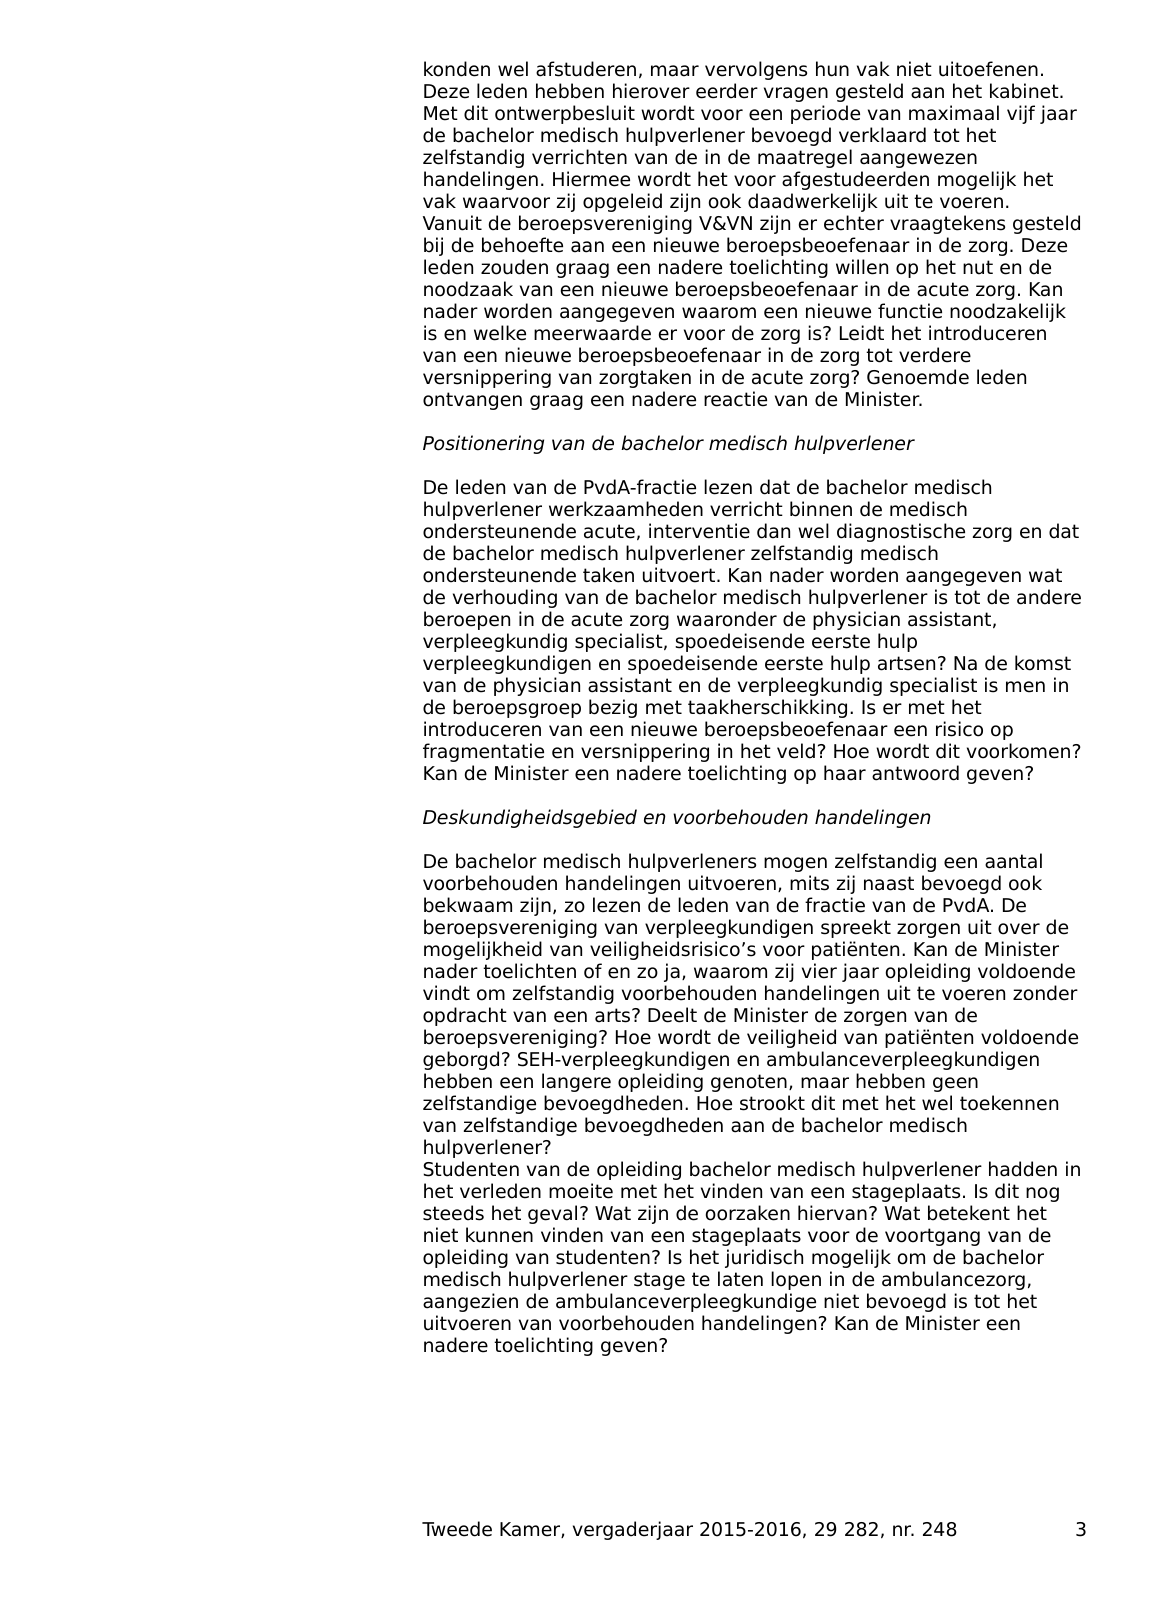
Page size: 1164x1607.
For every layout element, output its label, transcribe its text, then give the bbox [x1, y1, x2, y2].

text konden wel afstuderen, maar vervolgens hun vak niet uitoefenen. Deze leden hebben hierover eerder vragen gesteld aan het kabinet. Met dit ontwerpbesluit wordt voor een periode van maximaal vijf jaar de bachelor medisch hulpverlener bevoegd verklaard tot het zelfstandig verrichten van de in de maatregel aangewezen handelingen. Hiermee wordt het voor afgestudeerden mogelijk het vak waarvoor zij opgeleid zijn ook daadwerkelijk uit te voeren. [422, 59, 1087, 213]
subtitle Positionering van de bachelor medisch hulpverlener [422, 433, 1087, 455]
subtitle Deskundigheidsgebied en voorbehouden handelingen [422, 807, 1087, 829]
text Studenten van de opleiding bachelor medisch hulpverlener hadden in het verleden moeite met het vinden van een stageplaats. Is dit nog steeds het geval? Wat zijn de oorzaken hiervan? Wat betekent het niet kunnen vinden van een stageplaats voor de voortgang van de opleiding van studenten? Is het juridisch mogelijk om de bachelor medisch hulpverlener stage te laten lopen in de ambulancezorg, aangezien de ambulanceverpleegkundige niet bevoegd is tot het uitvoeren van voorbehouden handelingen? Kan de Minister een nadere toelichting geven? [422, 1159, 1087, 1357]
text De bachelor medisch hulpverleners mogen zelfstandig een aantal voorbehouden handelingen uitvoeren, mits zij naast bevoegd ook bekwaam zijn, zo lezen de leden van de fractie van de PvdA. De beroepsvereniging van verpleegkundigen spreekt zorgen uit over de mogelijkheid van veiligheidsrisico’s voor patiënten. Kan de Minister nader toelichten of en zo ja, waarom zij vier jaar opleiding voldoende vindt om zelfstandig voorbehouden handelingen uit te voeren zonder opdracht van een arts? Deelt de Minister de zorgen van de beroepsvereniging? Hoe wordt de veiligheid van patiënten voldoende geborgd? SEH-verpleegkundigen en ambulanceverpleegkundigen hebben een langere opleiding genoten, maar hebben geen zelfstandige bevoegdheden. Hoe strookt dit met het wel toekennen van zelfstandige bevoegdheden aan de bachelor medisch hulpverlener? [422, 851, 1087, 1159]
text De leden van de PvdA-fractie lezen dat de bachelor medisch hulpverlener werkzaamheden verricht binnen de medisch ondersteunende acute, interventie dan wel diagnostische zorg en dat de bachelor medisch hulpverlener zelfstandig medisch ondersteunende taken uitvoert. Kan nader worden aangegeven wat de verhouding van de bachelor medisch hulpverlener is tot de andere beroepen in de acute zorg waaronder de physician assistant, verpleegkundig specialist, spoedeisende eerste hulp verpleegkundigen en spoedeisende eerste hulp artsen? Na de komst van de physician assistant en de verpleegkundig specialist is men in de beroepsgroep bezig met taakherschikking. Is er met het introduceren van een nieuwe beroepsbeoefenaar een risico op fragmentatie en versnippering in het veld? Hoe wordt dit voorkomen? Kan de Minister een nadere toelichting op haar antwoord geven? [422, 477, 1087, 785]
text Vanuit de beroepsvereniging V&VN zijn er echter vraagtekens gesteld bij de behoefte aan een nieuwe beroepsbeoefenaar in de zorg. Deze leden zouden graag een nadere toelichting willen op het nut en de noodzaak van een nieuwe beroepsbeoefenaar in de acute zorg. Kan nader worden aangegeven waarom een nieuwe functie noodzakelijk is en welke meerwaarde er voor de zorg is? Leidt het introduceren van een nieuwe beroepsbeoefenaar in de zorg tot verdere versnippering van zorgtaken in de acute zorg? Genoemde leden ontvangen graag een nadere reactie van de Minister. [422, 213, 1087, 411]
